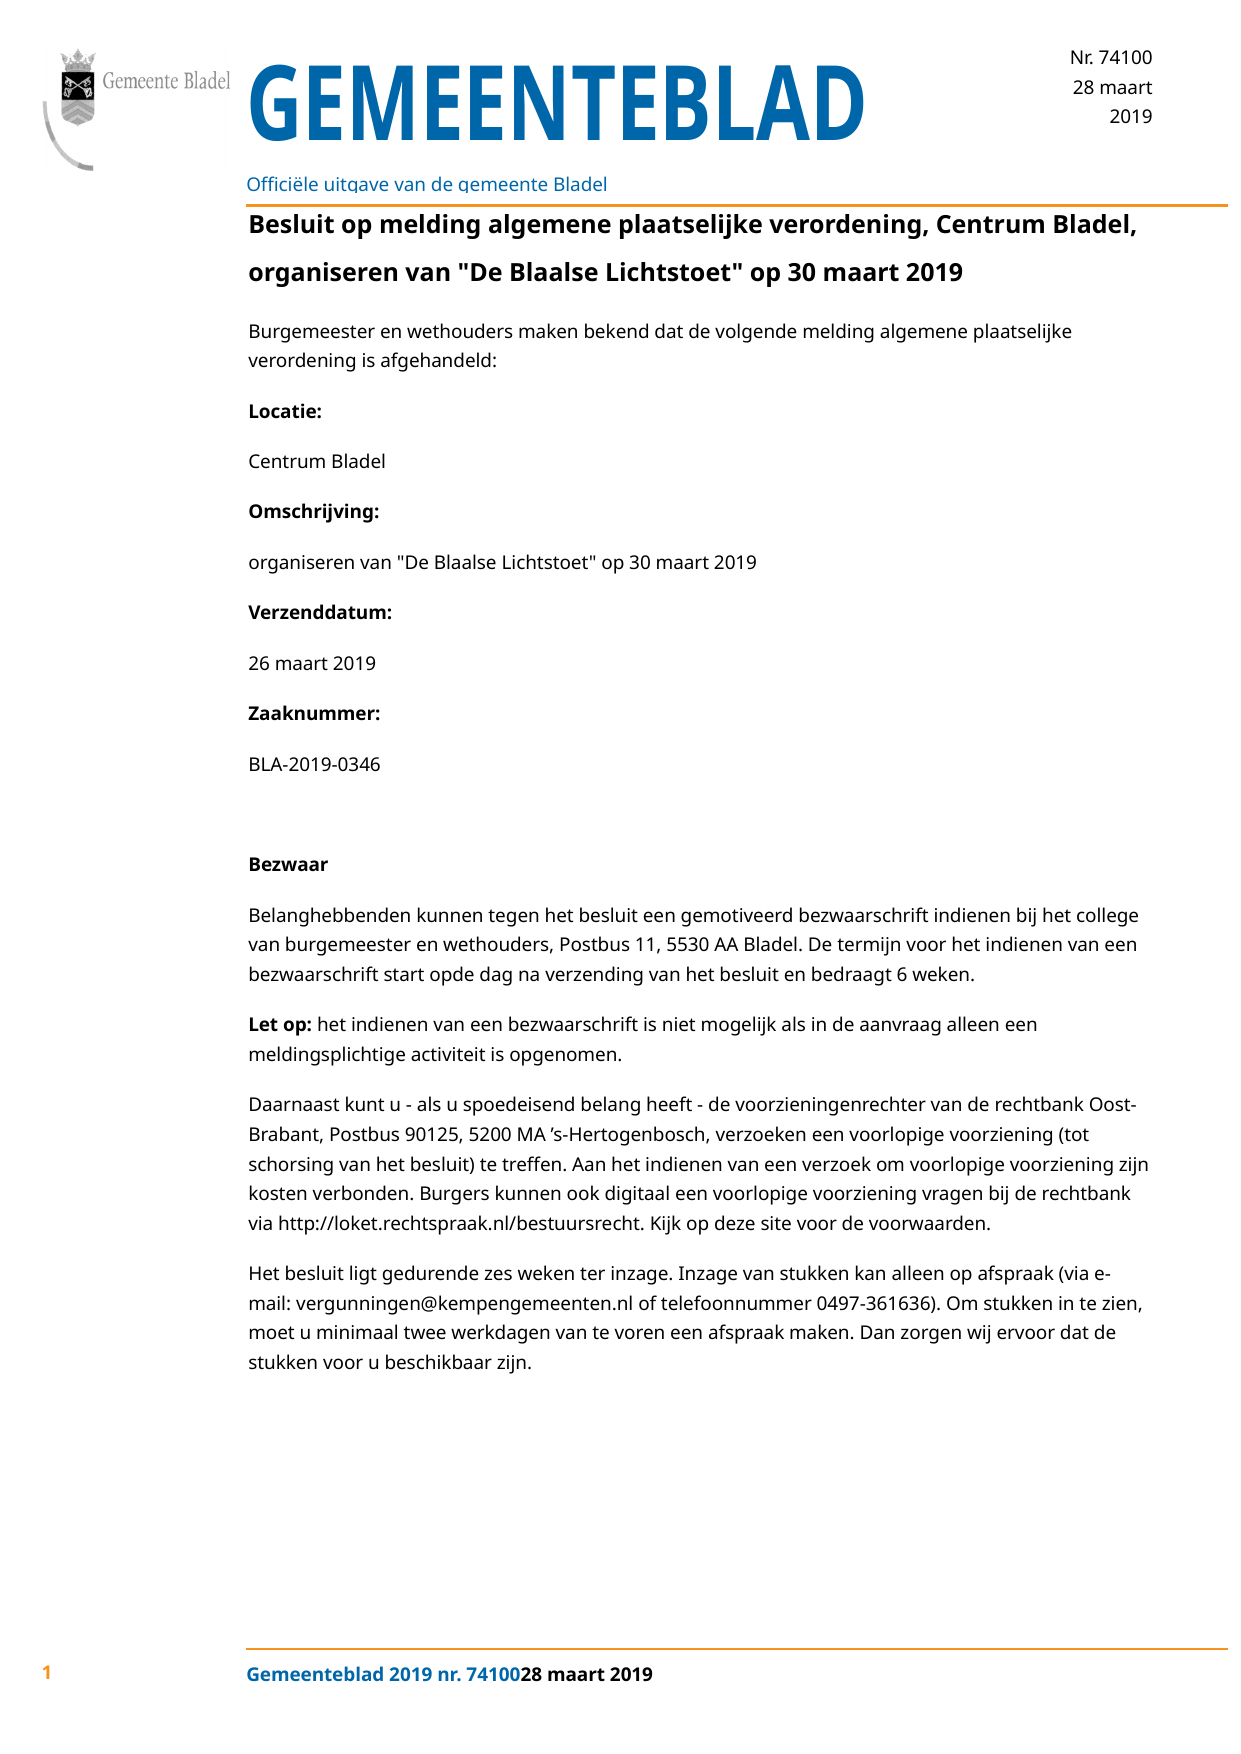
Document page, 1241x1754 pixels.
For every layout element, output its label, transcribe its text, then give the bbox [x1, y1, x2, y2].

text Zaaknummer: [248, 700, 1152, 726]
text organiseren van "De Blaalse Lichtstoet" op 30 maart 2019 [248, 549, 1152, 575]
text Omschrijving: [248, 499, 1152, 524]
picture [41, 47, 231, 172]
text Bezwaar [248, 852, 1152, 877]
text Let op: het indienen van een bezwaarschrift is niet mogelijk als in de aanvraag alleen een meldingsplichtige activiteit is opgenomen. [248, 1012, 1152, 1067]
text Belanghebbenden kunnen tegen het besluit een gemotiveerd bezwaarschrift indienen bij het college van burgemeester en wethouders, Postbus 11, 5530 AA Bladel. De termijn voor het indienen van een bezwaarschrift start opde dag na verzending van het besluit en bedraagt 6 weken. [248, 902, 1152, 987]
text Burgemeester en wethouders maken bekend dat de volgende melding algemene plaatselijke verordening is afgehandeld: [248, 318, 1152, 373]
text BLA-2019-0346 [248, 751, 1152, 777]
text Verzenddatum: [248, 599, 1152, 625]
text 26 maart 2019 [248, 650, 1152, 676]
text Locatie: [248, 398, 1152, 424]
text Besluit op melding algemene plaatselijke verordening, Centrum Bladel, organiseren van "De Blaalse Lichtstoet" op 30 maart 2019 [248, 207, 1152, 288]
text Het besluit ligt gedurende zes weken ter inzage. Inzage van stukken kan alleen op afspraak (via e-mail: vergunningen@kempengemeenten.nl of telefoonnummer 0497-361636). Om stukken in te zien, moet u minimaal twee werkdagen van te voren een afspraak maken. Dan zorgen wij ervoor dat de stukken voor u beschikbaar zijn. [248, 1260, 1152, 1375]
text Centrum Bladel [248, 448, 1152, 474]
text Daarnaast kunt u - als u spoedeisend belang heeft - de voorzieningenrechter van de rechtbank Oost-Brabant, Postbus 90125, 5200 MA ’s-Hertogenbosch, verzoeken een voorlopige voorziening (tot schorsing van het besluit) te treffen. Aan het indienen van een verzoek om voorlopige voorziening zijn kosten verbonden. Burgers kunnen ook digitaal een voorlopige voorziening vragen bij de rechtbank via http://loket.rechtspraak.nl/bestuursrecht. Kijk op deze site voor de voorwaarden. [248, 1092, 1152, 1236]
